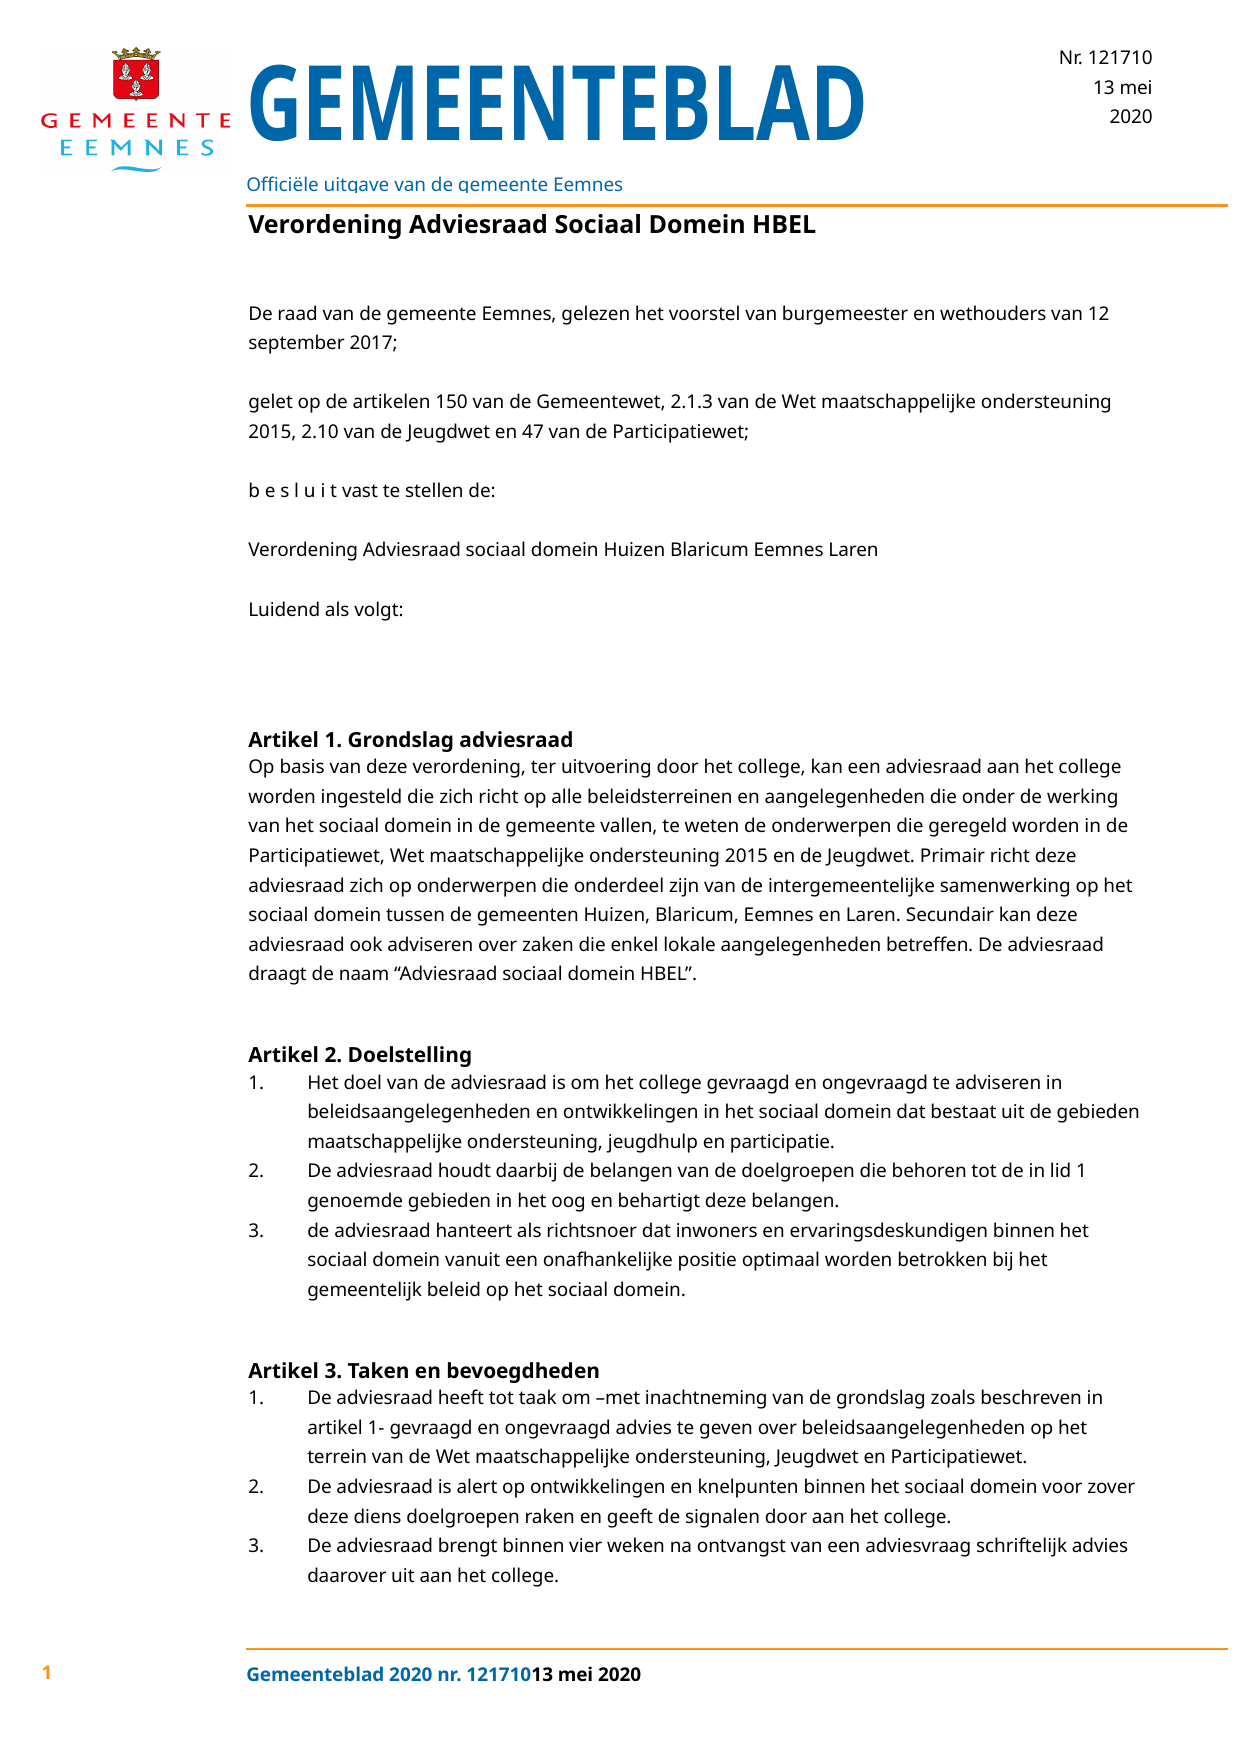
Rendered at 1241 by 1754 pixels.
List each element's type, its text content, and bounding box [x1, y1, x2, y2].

text Artikel 3. Taken en bevoegdheden [248, 1356, 1152, 1384]
text Op basis van deze verordening, ter uitvoering door het college, kan een adviesraad aan het college worden ingesteld die zich richt op alle beleidsterreinen en aangelegenheden die onder de werking van het sociaal domein in de gemeente vallen, te weten de onderwerpen die geregeld worden in de Participatiewet, Wet maatschappelijke ondersteuning 2015 en de Jeugdwet. Primair richt deze adviesraad zich op onderwerpen die onderdeel zijn van de intergemeentelijke samenwerking op het sociaal domein tussen de gemeenten Huizen, Blaricum, Eemnes en Laren. Secundair kan deze adviesraad ook adviseren over zaken die enkel lokale aangelegenheden betreffen. De adviesraad draagt de naam “Adviesraad sociaal domein HBEL”. [248, 753, 1152, 986]
text gelet op de artikelen 150 van de Gemeentewet, 2.1.3 van de Wet maatschappelijke ondersteuning 2015, 2.10 van de Jeugdwet en 47 van de Participatiewet; [248, 389, 1152, 444]
list De adviesraad brengt binnen vier weken na ontvangst van een adviesvraag schriftelijk advies daarover uit aan het college. [248, 1532, 1152, 1588]
text Verordening Adviesraad Sociaal Domein HBEL [248, 207, 1152, 241]
text Luidend als volgt: [248, 596, 1152, 621]
text Verordening Adviesraad sociaal domein Huizen Blaricum Eemnes Laren [248, 537, 1152, 562]
text b e s l u i t vast te stellen de: [248, 477, 1152, 503]
list De adviesraad is alert op ontwikkelingen en knelpunten binnen het sociaal domein voor zover deze diens doelgroepen raken en geeft de signalen door aan het college. [248, 1473, 1152, 1528]
text Artikel 1. Grondslag adviesraad [248, 725, 1152, 753]
list Het doel van de adviesraad is om het college gevraagd en ongevraagd te adviseren in beleidsaangelegenheden en ontwikkelingen in het sociaal domein dat bestaat uit de gebieden maatschappelijke ondersteuning, jeugdhulp en participatie. [248, 1069, 1152, 1154]
text Artikel 2. Doelstelling [248, 1041, 1152, 1069]
picture [41, 47, 231, 172]
list de adviesraad hanteert als richtsnoer dat inwoners en ervaringsdeskundigen binnen het sociaal domein vanuit een onafhankelijke positie optimaal worden betrokken bij het gemeentelijk beleid op het sociaal domein. [248, 1217, 1152, 1302]
list De adviesraad houdt daarbij de belangen van de doelgroepen die behoren tot de in lid 1 genoemde gebieden in het oog en behartigt deze belangen. [248, 1158, 1152, 1213]
text De raad van de gemeente Eemnes, gelezen het voorstel van burgemeester en wethouders van 12 september 2017; [248, 300, 1152, 355]
list De adviesraad heeft tot taak om –met inachtneming van de grondslag zoals beschreven in artikel 1- gevraagd en ongevraagd advies te geven over beleidsaangelegenheden op het terrein van de Wet maatschappelijke ondersteuning, Jeugdwet en Participatiewet. [248, 1384, 1152, 1469]
